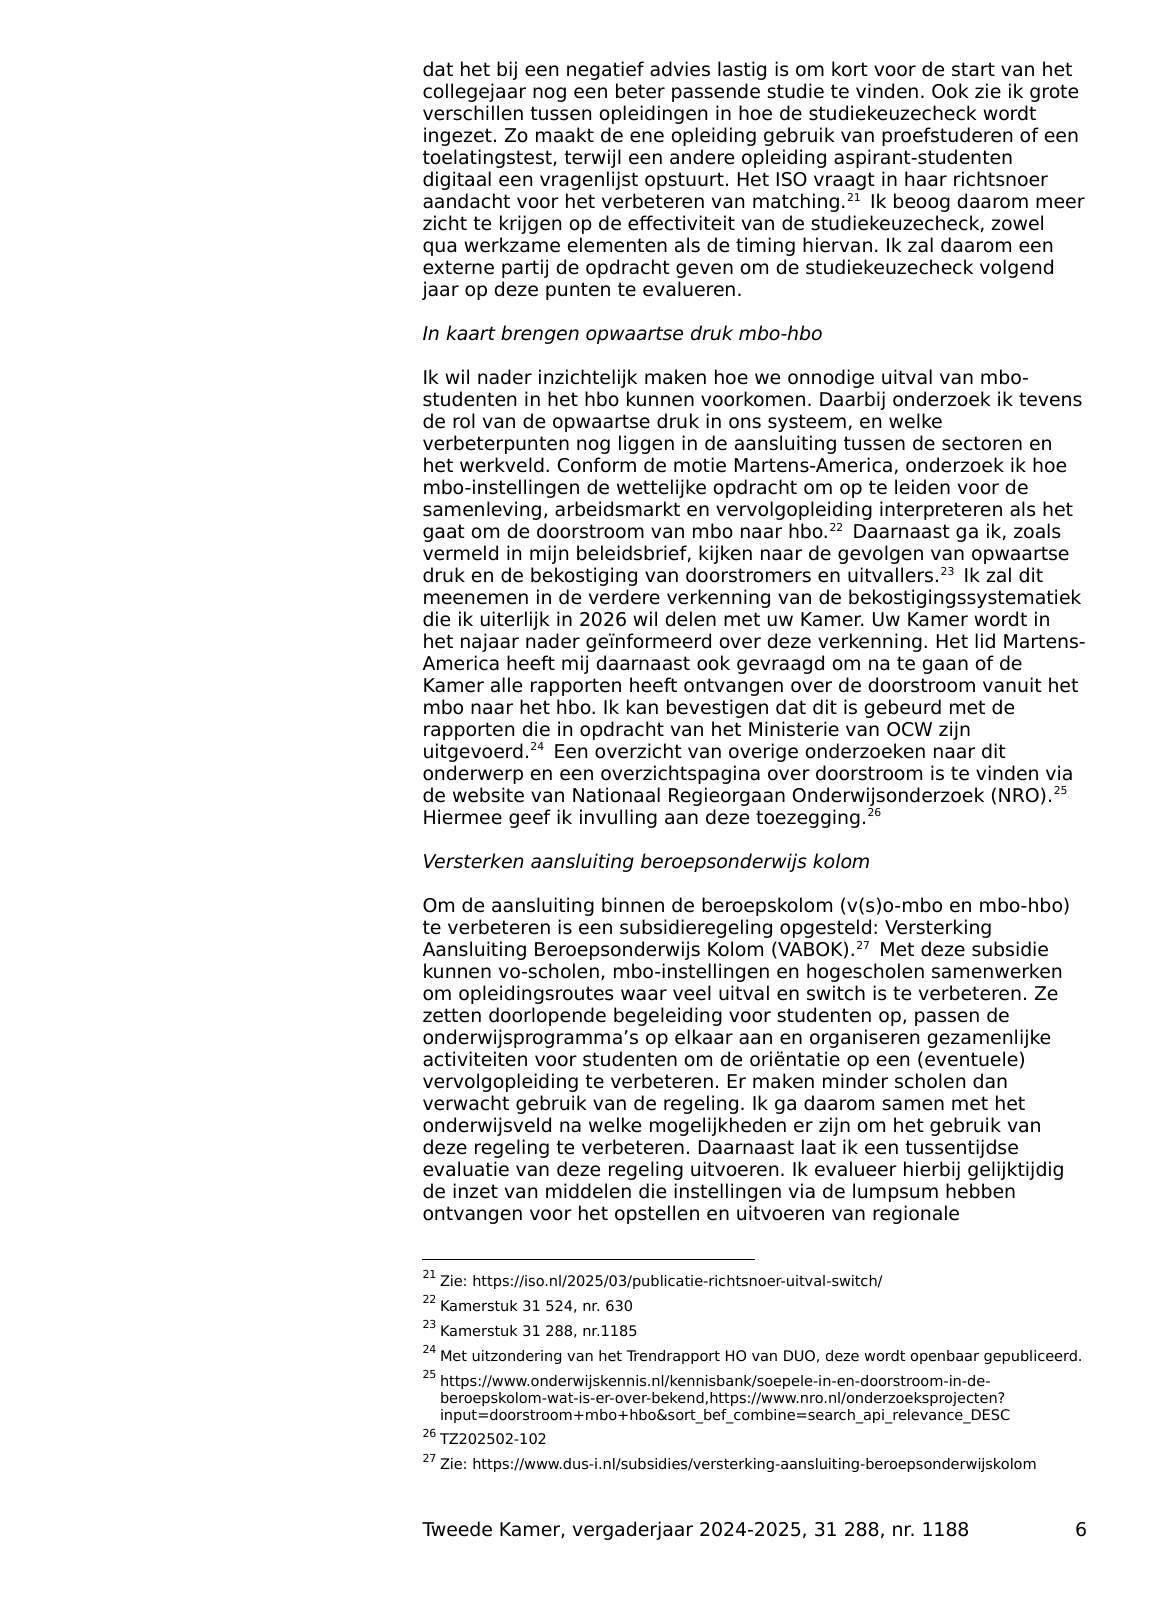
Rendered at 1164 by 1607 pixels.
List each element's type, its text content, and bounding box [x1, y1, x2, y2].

text dat het bij een negatief advies lastig is om kort voor de start van het collegejaar nog een beter passende studie te vinden. Ook zie ik grote verschillen tussen opleidingen in hoe de studiekeuzecheck wordt ingezet. Zo maakt de ene opleiding gebruik van proefstuderen of een toelatingstest, terwijl een andere opleiding aspirant-studenten digitaal een vragenlijst opstuurt. Het ISO vraagt in haar richtsnoer aandacht voor het verbeteren van matching. Ik beoog daarom meer zicht te krijgen op de effectiviteit van de studiekeuzecheck, zowel qua werkzame elementen als de timing hiervan. Ik zal daarom een externe partij de opdracht geven om de studiekeuzecheck volgend jaar op deze punten te evalueren. [422, 59, 1087, 301]
text Met uitzondering van het Trendrapport HO van DUO, deze wordt openbaar gepubliceerd. [422, 1343, 1087, 1366]
subtitle Versterken aansluiting beroepsonderwijs kolom [422, 851, 1087, 873]
text TZ202502-102 [422, 1427, 1087, 1449]
text Om de aansluiting binnen de beroepskolom (v(s)o-mbo en mbo-hbo) te verbeteren is een subsidieregeling opgesteld: Versterking Aansluiting Beroepsonderwijs Kolom (VABOK). Met deze subsidie kunnen vo-scholen, mbo-instellingen en hogescholen samenwerken om opleidingsroutes waar veel uitval en switch is te verbeteren. Ze zetten doorlopende begeleiding voor studenten op, passen de onderwijsprogramma’s op elkaar aan en organiseren gezamenlijke activiteiten voor studenten om de oriëntatie op een (eventuele) vervolgopleiding te verbeteren. Er maken minder scholen dan verwacht gebruik van de regeling. Ik ga daarom samen met het onderwijsveld na welke mogelijkheden er zijn om het gebruik van deze regeling te verbeteren. Daarnaast laat ik een tussentijdse evaluatie van deze regeling uitvoeren. Ik evalueer hierbij gelijktijdig de inzet van middelen die instellingen via de lumpsum hebben ontvangen voor het opstellen en uitvoeren van regionale [422, 895, 1087, 1225]
text Zie: https://www.dus-i.nl/subsidies/versterking-aansluiting-beroepsonderwijskolom [422, 1452, 1087, 1474]
text Zie: https://iso.nl/2025/03/publicatie-richtsnoer-uitval-switch/ [422, 1268, 1087, 1291]
subtitle In kaart brengen opwaartse druk mbo-hbo [422, 323, 1087, 345]
text Kamerstuk 31 524, nr. 630 [422, 1293, 1087, 1316]
text Kamerstuk 31 288, nr.1185 [422, 1318, 1087, 1341]
text Ik wil nader inzichtelijk maken hoe we onnodige uitval van mbo-studenten in het hbo kunnen voorkomen. Daarbij onderzoek ik tevens de rol van de opwaartse druk in ons systeem, en welke verbeterpunten nog liggen in de aansluiting tussen de sectoren en het werkveld. Conform de motie Martens-America, onderzoek ik hoe mbo-instellingen de wettelijke opdracht om op te leiden voor de samenleving, arbeidsmarkt en vervolgopleiding interpreteren als het gaat om de doorstroom van mbo naar hbo. Daarnaast ga ik, zoals vermeld in mijn beleidsbrief, kijken naar de gevolgen van opwaartse druk en de bekostiging van doorstromers en uitvallers. Ik zal dit meenemen in de verdere verkenning van de bekostigingssystematiek die ik uiterlijk in 2026 wil delen met uw Kamer. Uw Kamer wordt in het najaar nader geïnformeerd over deze verkenning. Het lid Martens-America heeft mij daarnaast ook gevraagd om na te gaan of de Kamer alle rapporten heeft ontvangen over de doorstroom vanuit het mbo naar het hbo. Ik kan bevestigen dat dit is gebeurd met de rapporten die in opdracht van het Ministerie van OCW zijn uitgevoerd. Een overzicht van overige onderzoeken naar dit onderwerp en een overzichtspagina over doorstroom is te vinden via de website van Nationaal Regieorgaan Onderwijsonderzoek (NRO). Hiermee geef ik invulling aan deze toezegging. [422, 367, 1087, 829]
text https://www.onderwijskennis.nl/kennisbank/soepele-in-en-doorstroom-in-de-beroepskolom-wat-is-er-over-bekend,https://www.nro.nl/onderzoeksprojecten?input=doorstroom+mbo+hbo&sort_bef_combine=search_api_relevance_DESC [422, 1368, 1087, 1424]
